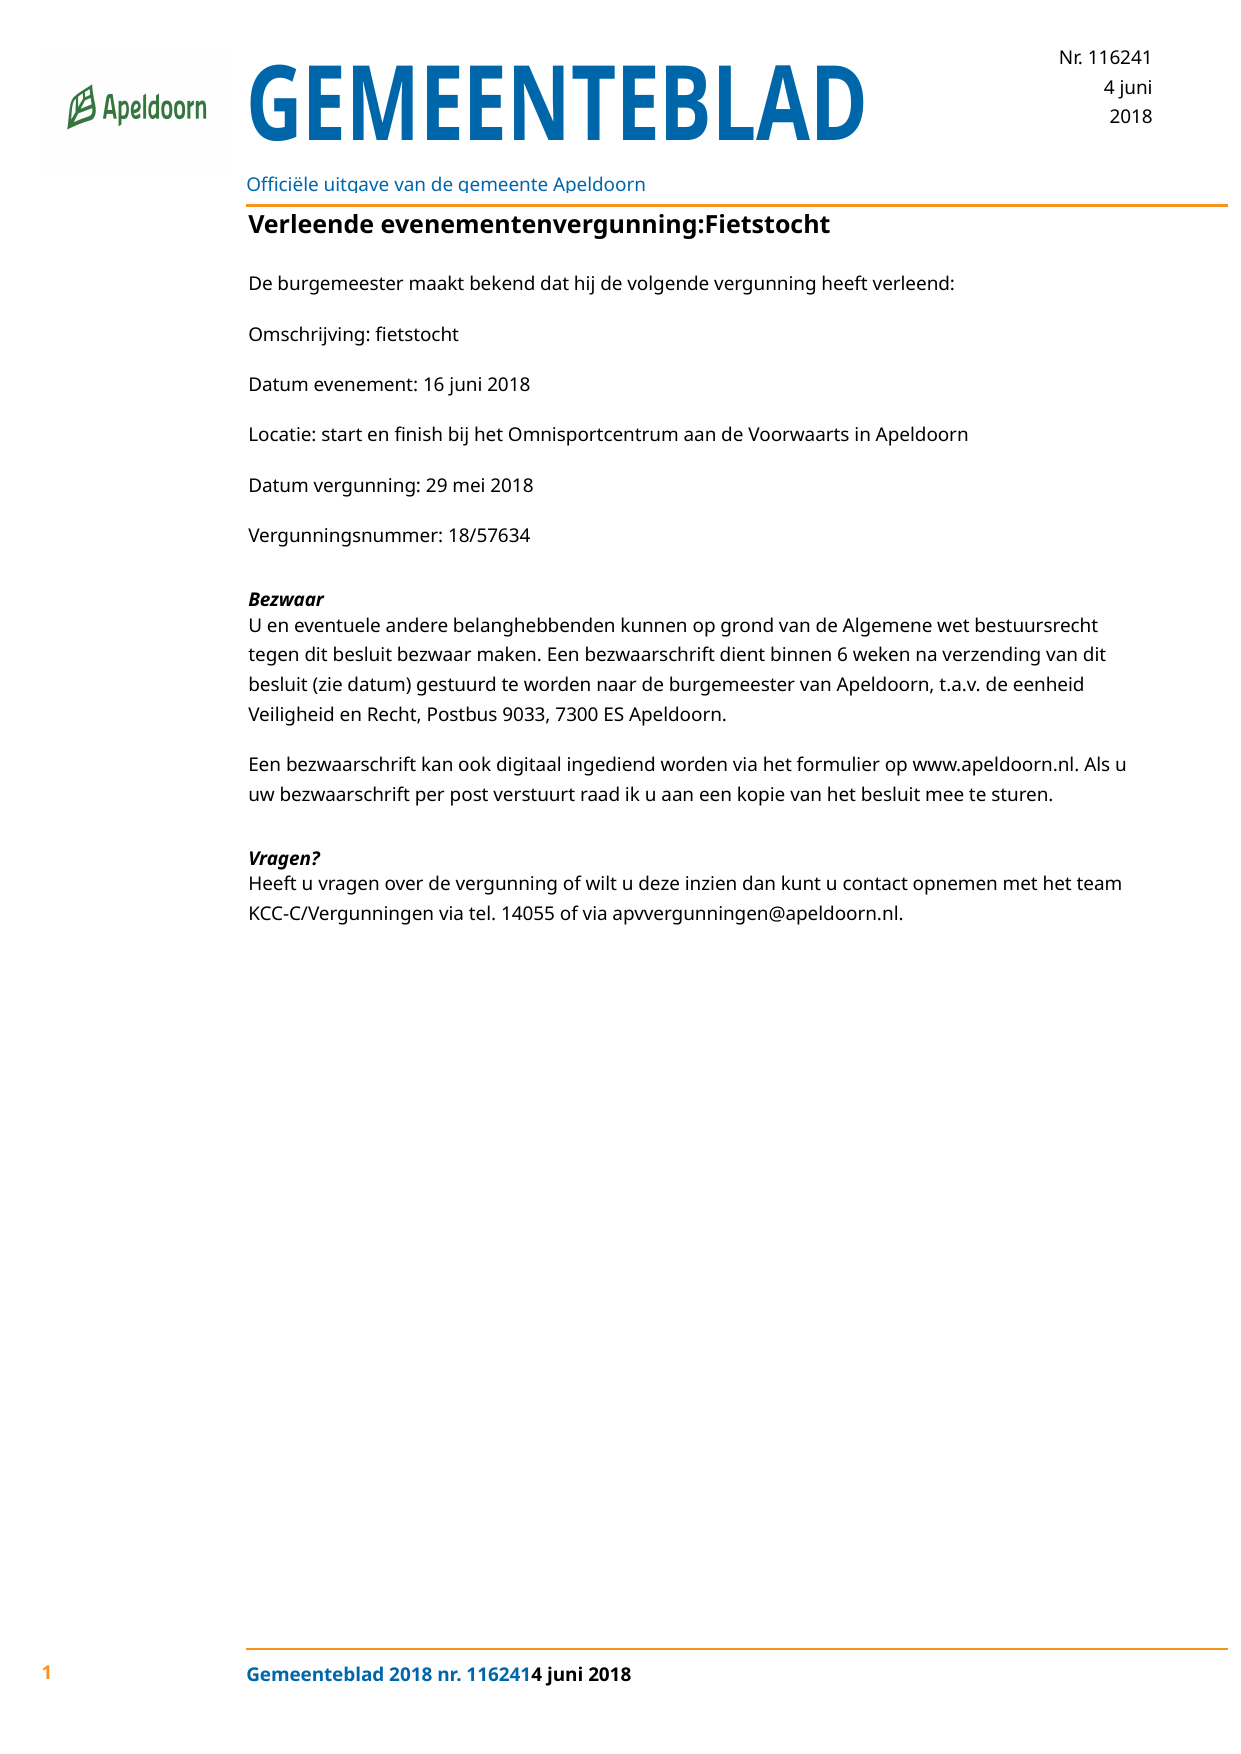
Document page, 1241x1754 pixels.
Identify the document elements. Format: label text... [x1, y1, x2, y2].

text Vergunningsnummer: 18/57634 [248, 522, 1152, 548]
text Datum evenement: 16 juni 2018 [248, 371, 1152, 397]
text Een bezwaarschrift kan ook digitaal ingediend worden via het formulier op www.apeldoorn.nl. Als u uw bezwaarschrift per post verstuurt raad ik u aan een kopie van het besluit mee te sturen. [248, 751, 1152, 807]
text Locatie: start en finish bij het Omnisportcentrum aan de Voorwaarts in Apeldoorn [248, 422, 1152, 447]
text U en eventuele andere belanghebbenden kunnen op grond van de Algemene wet bestuursrecht tegen dit besluit bezwaar maken. Een bezwaarschrift dient binnen 6 weken na verzending van dit besluit (zie datum) gestuurd te worden naar de burgemeester van Apeldoorn, t.a.v. de eenheid Veiligheid en Recht, Postbus 9033, 7300 ES Apeldoorn. [248, 612, 1152, 727]
text Vragen? [248, 845, 1152, 871]
text Omschrijving: fietstocht [248, 321, 1152, 346]
text Bezwaar [248, 586, 1152, 612]
text Verleende evenementenvergunning:Fietstocht [248, 207, 1152, 241]
text De burgemeester maakt bekend dat hij de volgende vergunning heeft verleend: [248, 270, 1152, 296]
picture [41, 47, 231, 172]
text Heeft u vragen over de vergunning of wilt u deze inzien dan kunt u contact opnemen met het team KCC-C/Vergunningen via tel. 14055 of via apvvergunningen@apeldoorn.nl. [248, 871, 1152, 926]
text Datum vergunning: 29 mei 2018 [248, 472, 1152, 498]
